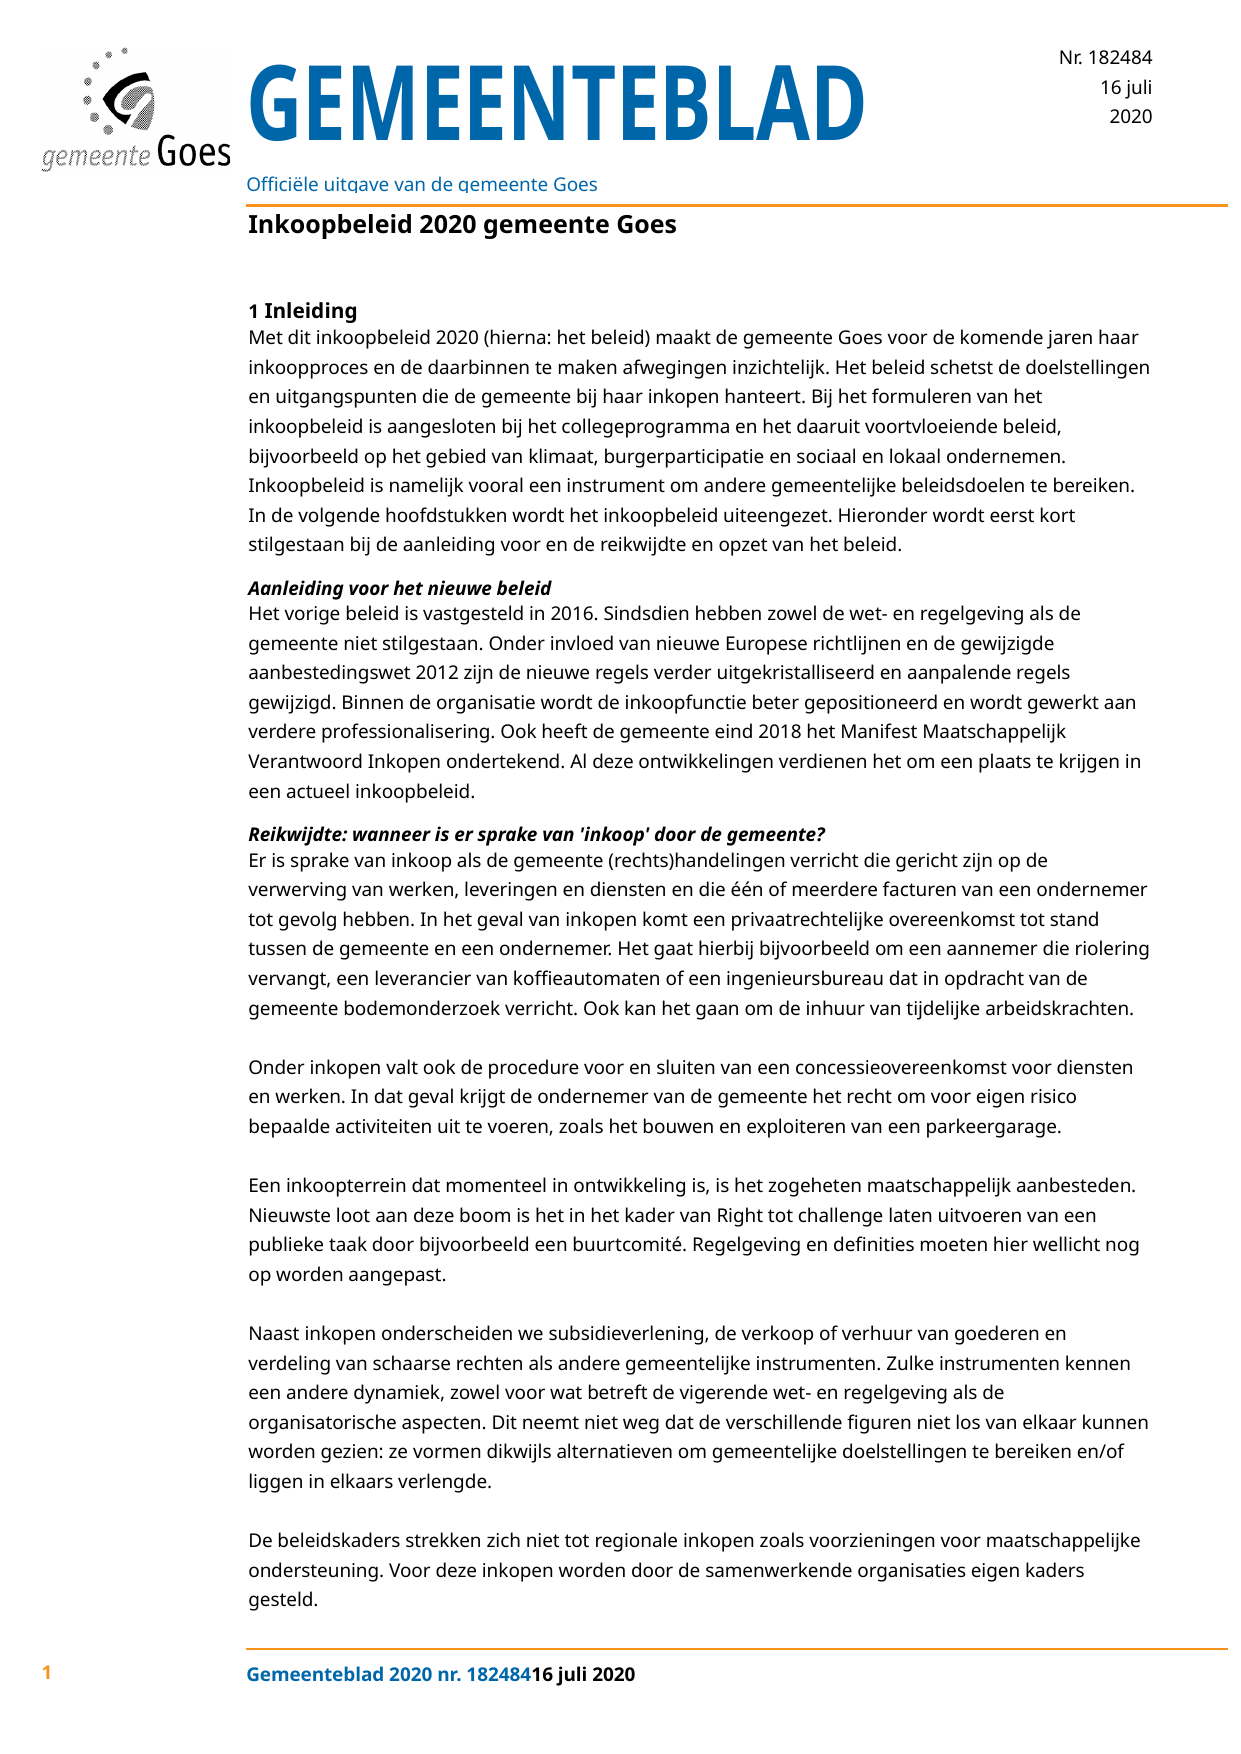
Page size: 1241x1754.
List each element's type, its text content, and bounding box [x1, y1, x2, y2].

text Naast inkopen onderscheiden we subsidieverlening, de verkoop of verhuur van goederen en verdeling van schaarse rechten als andere gemeentelijke instrumenten. Zulke instrumenten kennen een andere dynamiek, zowel voor wat betreft de vigerende wet- en regelgeving als de organisatorische aspecten. Dit neemt niet weg dat de verschillende figuren niet los van elkaar kunnen worden gezien: ze vormen dikwijls alternatieven om gemeentelijke doelstellingen te bereiken en/of liggen in elkaars verlengde. [248, 1320, 1152, 1494]
text Inkoopbeleid 2020 gemeente Goes [248, 207, 1152, 241]
text Met dit inkoopbeleid 2020 (hierna: het beleid) maakt de gemeente Goes voor de komende jaren haar inkoopproces en de daarbinnen te maken afwegingen inzichtelijk. Het beleid schetst de doelstellingen en uitgangspunten die de gemeente bij haar inkopen hanteert. Bij het formuleren van het inkoopbeleid is aangesloten bij het collegeprogramma en het daaruit voortvloeiende beleid, bijvoorbeeld op het gebied van klimaat, burgerparticipatie en sociaal en lokaal ondernemen. Inkoopbeleid is namelijk vooral een instrument om andere gemeentelijke beleidsdoelen te bereiken. In de volgende hoofdstukken wordt het inkoopbeleid uiteengezet. Hieronder wordt eerst kort stilgestaan bij de aanleiding voor en de reikwijdte en opzet van het beleid. [248, 324, 1152, 557]
text 1 Inleiding [248, 296, 1152, 324]
text Het vorige beleid is vastgesteld in 2016. Sindsdien hebben zowel de wet- en regelgeving als de gemeente niet stilgestaan. Onder invloed van nieuwe Europese richtlijnen en de gewijzigde aanbestedingswet 2012 zijn de nieuwe regels verder uitgekristalliseerd en aanpalende regels gewijzigd. Binnen de organisatie wordt de inkoopfunctie beter gepositioneerd en wordt gewerkt aan verdere professionalisering. Ook heeft de gemeente eind 2018 het Manifest Maatschappelijk Verantwoord Inkopen ondertekend. Al deze ontwikkelingen verdienen het om een plaats te krijgen in een actueel inkoopbeleid. [248, 600, 1152, 804]
text Reikwijdte: wanneer is er sprake van 'inkoop' door de gemeente? [248, 821, 1152, 847]
text Onder inkopen valt ook de procedure voor en sluiten van een concessieovereenkomst voor diensten en werken. In dat geval krijgt de ondernemer van de gemeente het recht om voor eigen risico bepaalde activiteiten uit te voeren, zoals het bouwen en exploiteren van een parkeergarage. [248, 1054, 1152, 1139]
text Aanleiding voor het nieuwe beleid [248, 575, 1152, 600]
text Er is sprake van inkoop als de gemeente (rechts)handelingen verricht die gericht zijn op de verwerving van werken, leveringen en diensten en die één of meerdere facturen van een ondernemer tot gevolg hebben. In het geval van inkopen komt een privaatrechtelijke overeenkomst tot stand tussen de gemeente en een ondernemer. Het gaat hierbij bijvoorbeeld om een aannemer die riolering vervangt, een leverancier van koffieautomaten of een ingenieursbureau dat in opdracht van de gemeente bodemonderzoek verricht. Ook kan het gaan om de inhuur van tijdelijke arbeidskrachten. [248, 847, 1152, 1020]
picture [41, 47, 231, 172]
text De beleidskaders strekken zich niet tot regionale inkopen zoals voorzieningen voor maatschappelijke ondersteuning. Voor deze inkopen worden door de samenwerkende organisaties eigen kaders gesteld. [248, 1527, 1152, 1612]
text Een inkoopterrein dat momenteel in ontwikkeling is, is het zogeheten maatschappelijk aanbesteden. Nieuwste loot aan deze boom is het in het kader van Right tot challenge laten uitvoeren van een publieke taak door bijvoorbeeld een buurtcomité. Regelgeving en definities moeten hier wellicht nog op worden aangepast. [248, 1172, 1152, 1287]
